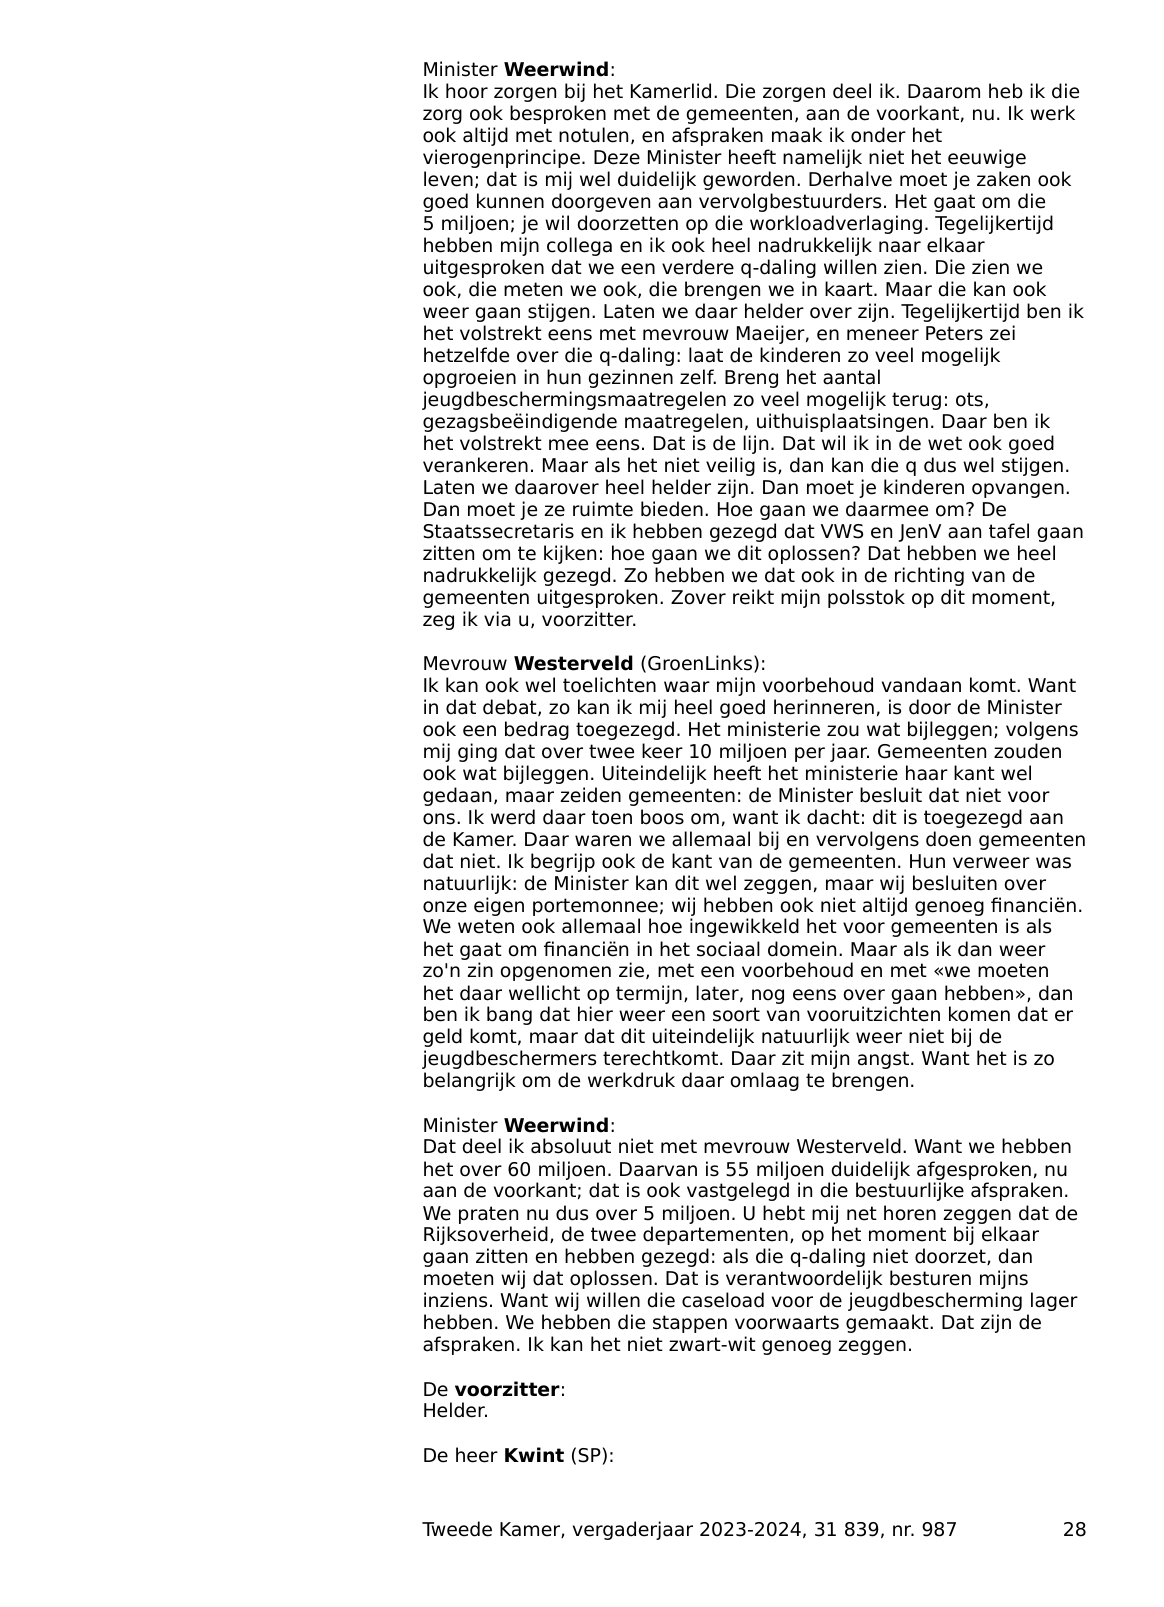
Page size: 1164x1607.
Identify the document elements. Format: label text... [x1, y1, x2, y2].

text Minister Weerwind: [422, 1114, 1087, 1136]
text De heer Kwint (SP): [422, 1444, 1087, 1467]
text De voorzitter: [422, 1378, 1087, 1400]
text Minister Weerwind: [422, 59, 1087, 81]
text Ik hoor zorgen bij het Kamerlid. Die zorgen deel ik. Daarom heb ik die zorg ook besproken met de gemeenten, aan de voorkant, nu. Ik werk ook altijd met notulen, en afspraken maak ik onder het vierogenprincipe. Deze Minister heeft namelijk niet het eeuwige leven; dat is mij wel duidelijk geworden. Derhalve moet je zaken ook goed kunnen doorgeven aan vervolgbestuurders. Het gaat om die 5 miljoen; je wil doorzetten op die workloadverlaging. Tegelijkertijd hebben mijn collega en ik ook heel nadrukkelijk naar elkaar uitgesproken dat we een verdere q-daling willen zien. Die zien we ook, die meten we ook, die brengen we in kaart. Maar die kan ook weer gaan stijgen. Laten we daar helder over zijn. Tegelijkertijd ben ik het volstrekt eens met mevrouw Maeijer, en meneer Peters zei hetzelfde over die q-daling: laat de kinderen zo veel mogelijk opgroeien in hun gezinnen zelf. Breng het aantal jeugdbeschermingsmaatregelen zo veel mogelijk terug: ots, gezagsbeëindigende maatregelen, uithuisplaatsingen. Daar ben ik het volstrekt mee eens. Dat is de lijn. Dat wil ik in de wet ook goed verankeren. Maar als het niet veilig is, dan kan die q dus wel stijgen. Laten we daarover heel helder zijn. Dan moet je kinderen opvangen. Dan moet je ze ruimte bieden. Hoe gaan we daarmee om? De Staatssecretaris en ik hebben gezegd dat VWS en JenV aan tafel gaan zitten om te kijken: hoe gaan we dit oplossen? Dat hebben we heel nadrukkelijk gezegd. Zo hebben we dat ook in de richting van de gemeenten uitgesproken. Zover reikt mijn polsstok op dit moment, zeg ik via u, voorzitter. [422, 81, 1087, 631]
text Mevrouw Westerveld (GroenLinks): [422, 653, 1087, 675]
text Ik kan ook wel toelichten waar mijn voorbehoud vandaan komt. Want in dat debat, zo kan ik mij heel goed herinneren, is door de Minister ook een bedrag toegezegd. Het ministerie zou wat bijleggen; volgens mij ging dat over twee keer 10 miljoen per jaar. Gemeenten zouden ook wat bijleggen. Uiteindelijk heeft het ministerie haar kant wel gedaan, maar zeiden gemeenten: de Minister besluit dat niet voor ons. Ik werd daar toen boos om, want ik dacht: dit is toegezegd aan de Kamer. Daar waren we allemaal bij en vervolgens doen gemeenten dat niet. Ik begrijp ook de kant van de gemeenten. Hun verweer was natuurlijk: de Minister kan dit wel zeggen, maar wij besluiten over onze eigen portemonnee; wij hebben ook niet altijd genoeg financiën. We weten ook allemaal hoe ingewikkeld het voor gemeenten is als het gaat om financiën in het sociaal domein. Maar als ik dan weer zo'n zin opgenomen zie, met een voorbehoud en met «we moeten het daar wellicht op termijn, later, nog eens over gaan hebben», dan ben ik bang dat hier weer een soort van vooruitzichten komen dat er geld komt, maar dat dit uiteindelijk natuurlijk weer niet bij de jeugdbeschermers terechtkomt. Daar zit mijn angst. Want het is zo belangrijk om de werkdruk daar omlaag te brengen. [422, 675, 1087, 1092]
text Dat deel ik absoluut niet met mevrouw Westerveld. Want we hebben het over 60 miljoen. Daarvan is 55 miljoen duidelijk afgesproken, nu aan de voorkant; dat is ook vastgelegd in die bestuurlijke afspraken. We praten nu dus over 5 miljoen. U hebt mij net horen zeggen dat de Rijksoverheid, de twee departementen, op het moment bij elkaar gaan zitten en hebben gezegd: als die q-daling niet doorzet, dan moeten wij dat oplossen. Dat is verantwoordelijk besturen mijns inziens. Want wij willen die caseload voor de jeugdbescherming lager hebben. We hebben die stappen voorwaarts gemaakt. Dat zijn de afspraken. Ik kan het niet zwart-wit genoeg zeggen. [422, 1136, 1087, 1356]
text Helder. [422, 1400, 1087, 1422]
